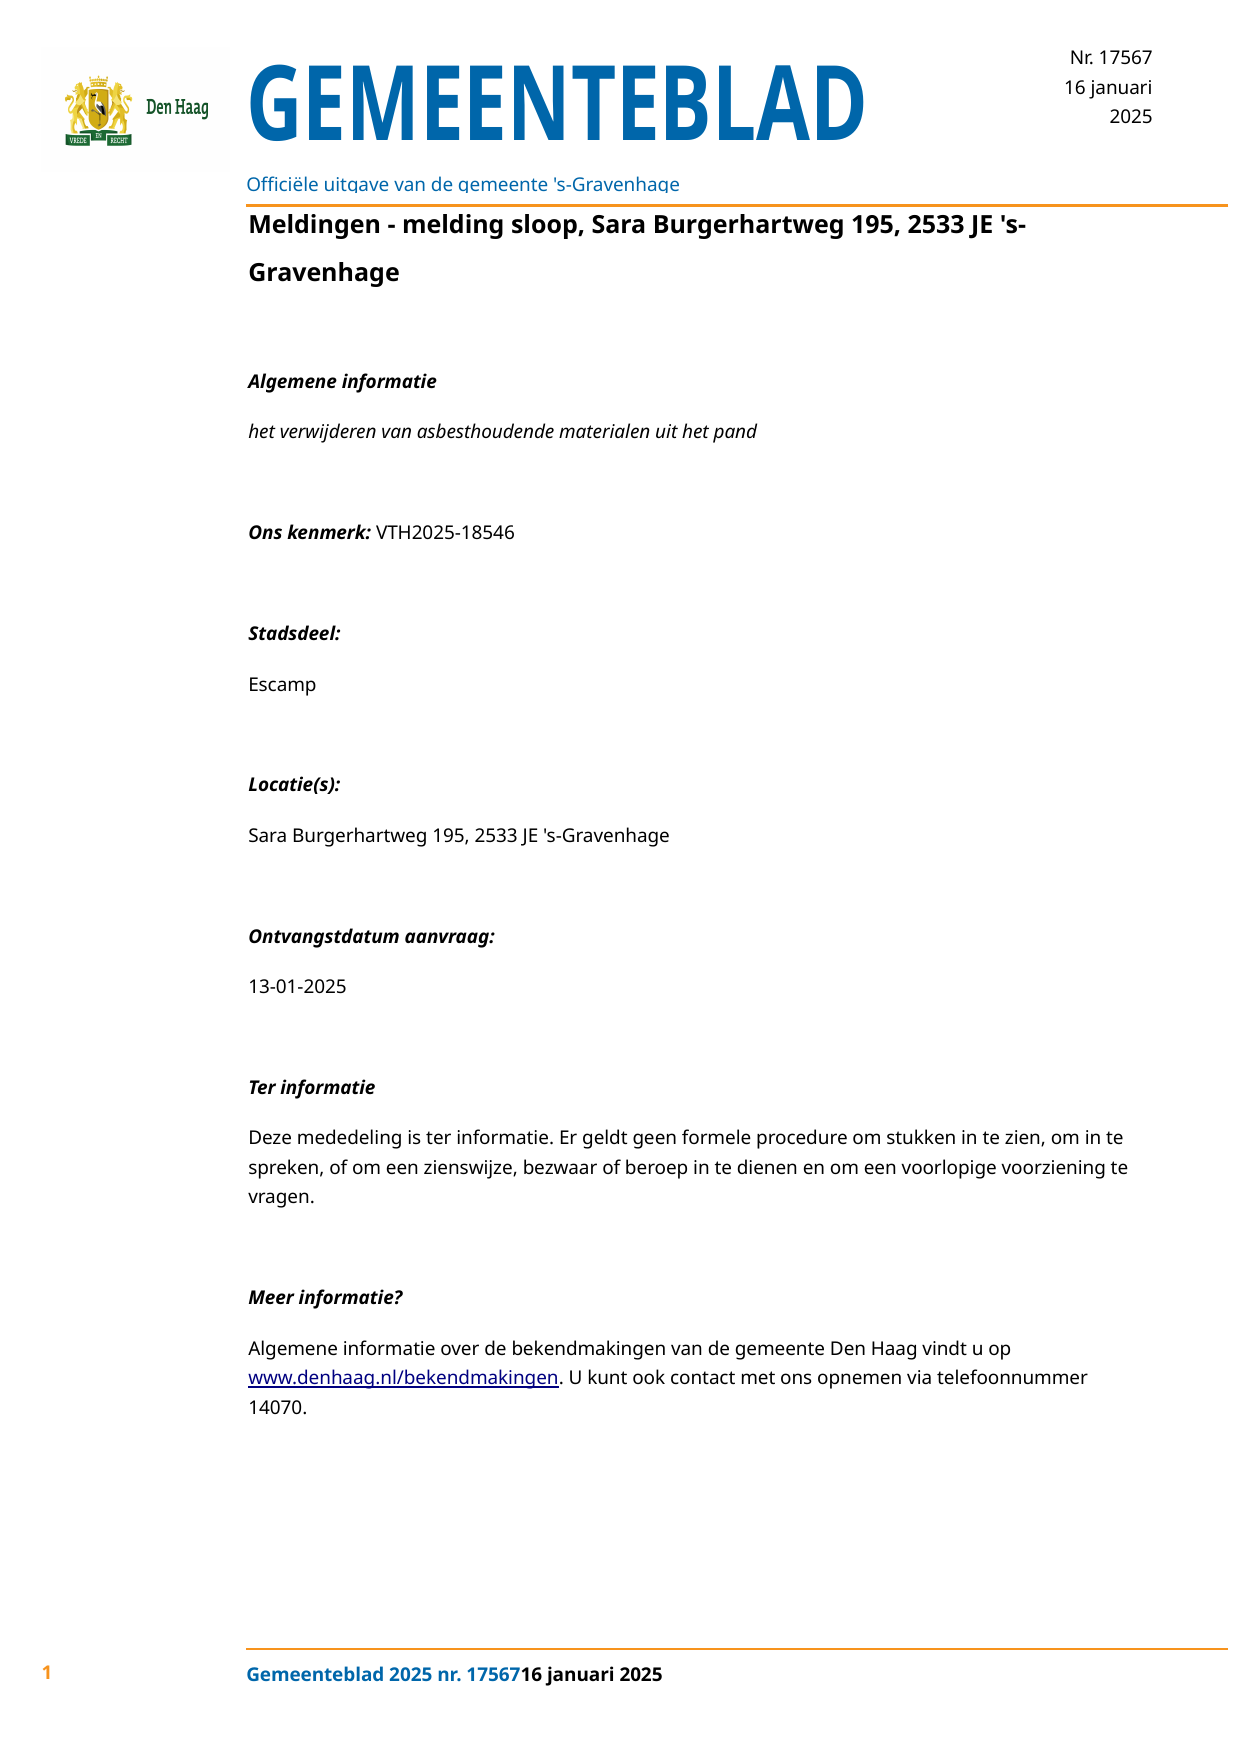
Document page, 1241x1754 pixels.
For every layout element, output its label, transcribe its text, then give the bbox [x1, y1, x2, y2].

text Ter informatie [248, 1074, 1152, 1100]
text Ons kenmerk: VTH2025-18546 [248, 519, 1152, 545]
text Stadsdeel: [248, 620, 1152, 646]
text Algemene informatie [248, 368, 1152, 394]
text Algemene informatie over de bekendmakingen van de gemeente Den Haag vindt u op www.denhaag.nl/bekendmakingen. U kunt ook contact met ons opnemen via telefoonnummer 14070. [248, 1335, 1152, 1420]
text 13-01-2025 [248, 973, 1152, 999]
text Escamp [248, 671, 1152, 697]
text Meer informatie? [248, 1284, 1152, 1310]
text Locatie(s): [248, 772, 1152, 797]
text Ontvangstdatum aanvraag: [248, 923, 1152, 949]
text Deze mededeling is ter informatie. Er geldt geen formele procedure om stukken in te zien, om in te spreken, of om een zienswijze, bezwaar of beroep in te dienen en om een voorlopige voorziening te vragen. [248, 1124, 1152, 1209]
text Meldingen - melding sloop, Sara Burgerhartweg 195, 2533 JE 's-Gravenhage [248, 207, 1152, 288]
text Sara Burgerhartweg 195, 2533 JE 's-Gravenhage [248, 822, 1152, 848]
text het verwijderen van asbesthoudende materialen uit het pand [248, 419, 1152, 444]
picture [41, 47, 231, 172]
